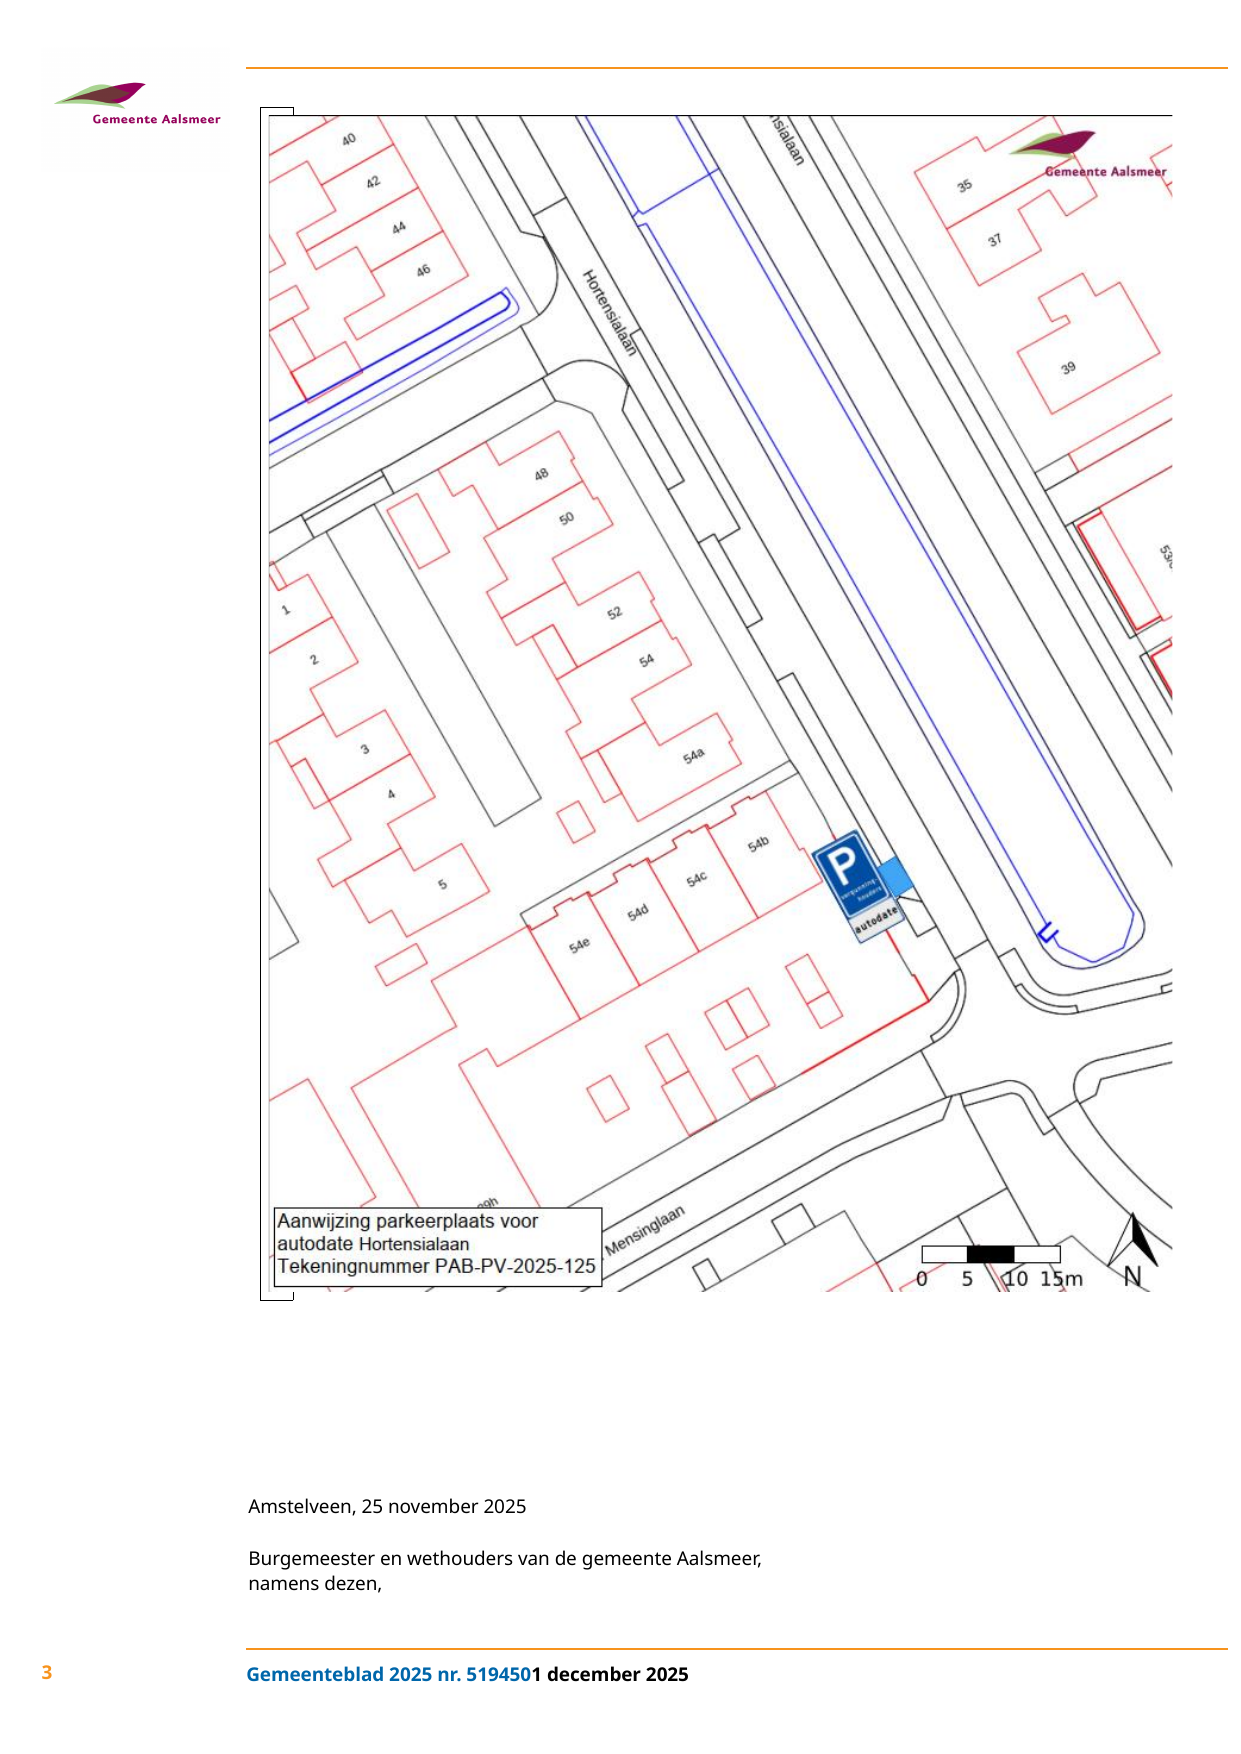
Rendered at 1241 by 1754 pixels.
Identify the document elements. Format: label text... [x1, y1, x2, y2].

text Amstelveen, 25 november 2025 [248, 1493, 1152, 1519]
text namens dezen, [248, 1570, 1152, 1596]
picture [41, 47, 231, 172]
text Burgemeester en wethouders van de gemeente Aalsmeer, [248, 1545, 1152, 1570]
picture [268, 115, 1173, 1292]
